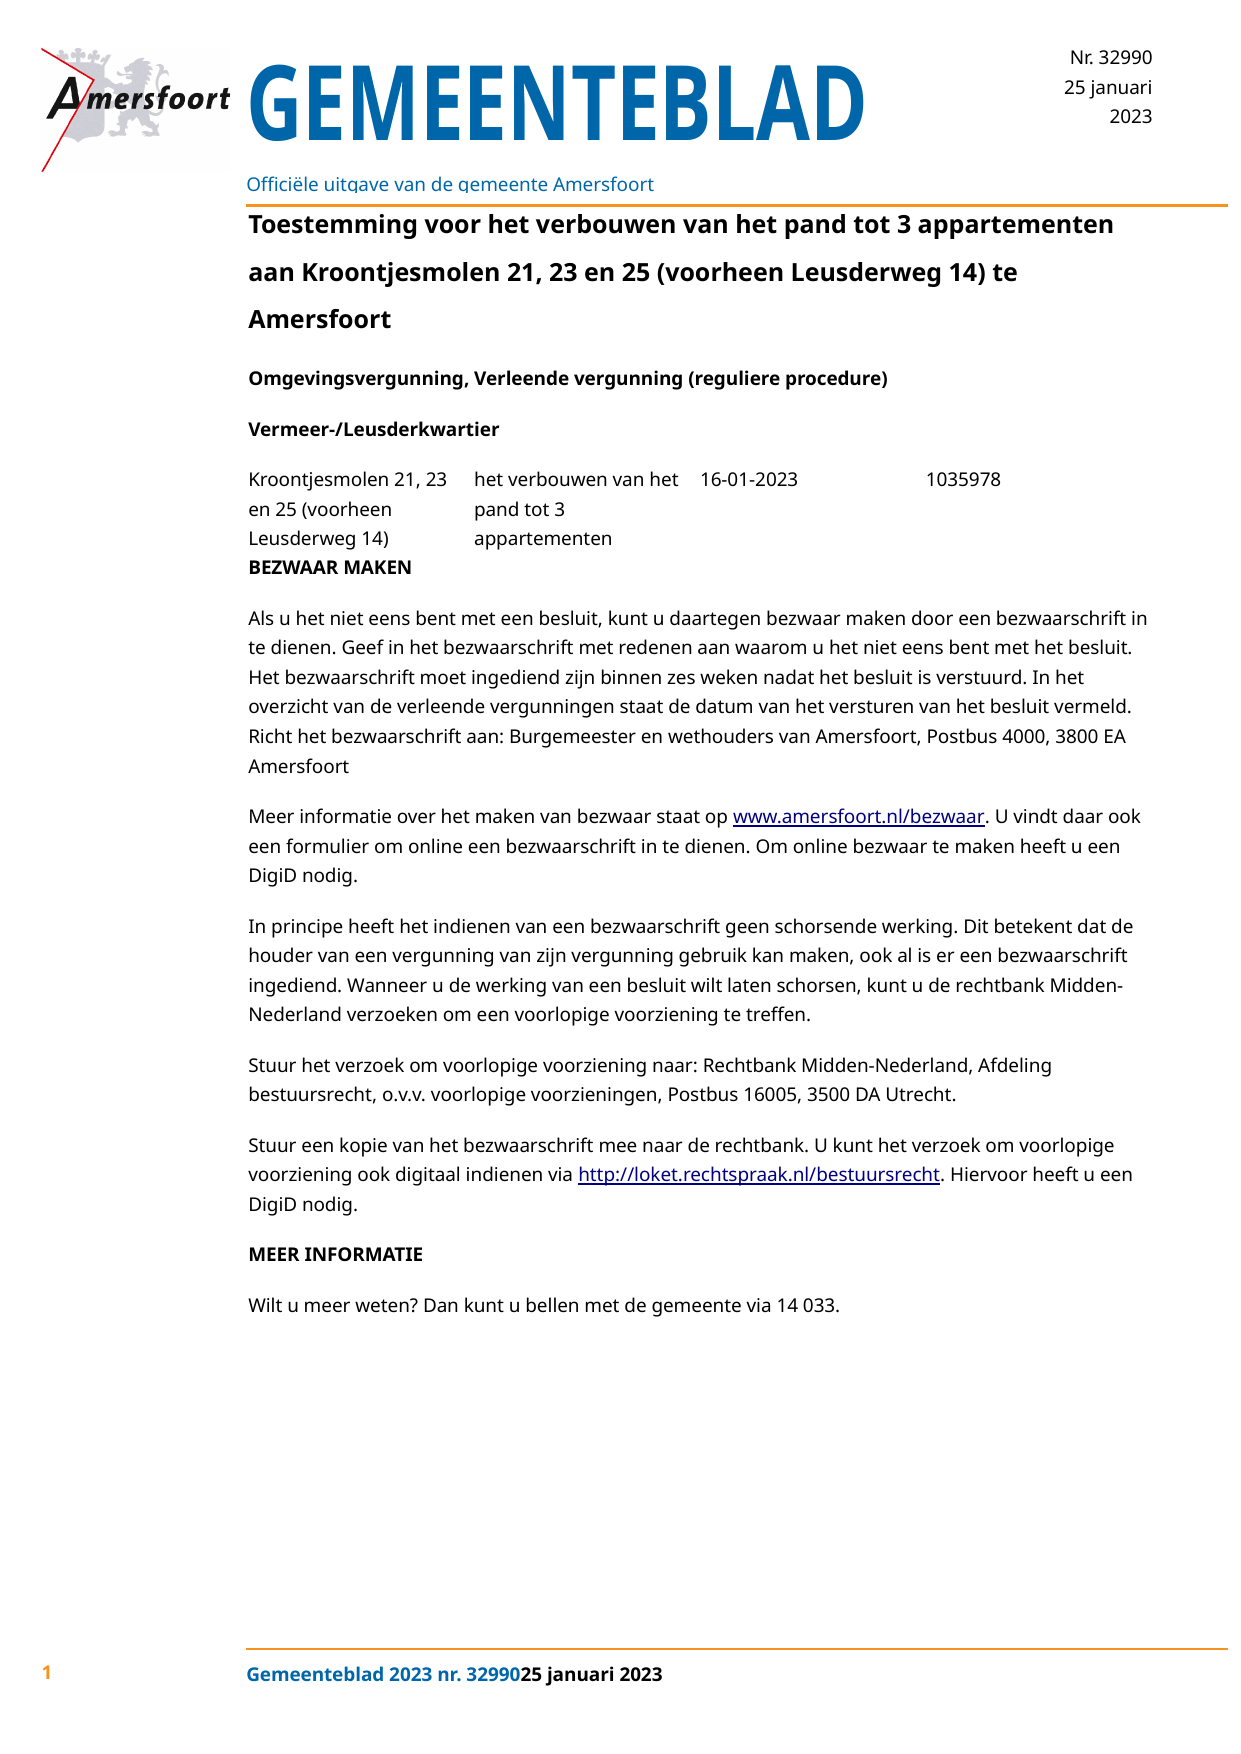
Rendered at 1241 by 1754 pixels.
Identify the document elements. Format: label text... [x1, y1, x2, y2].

text BEZWAAR MAKEN [248, 554, 1152, 580]
text Als u het niet eens bent met een besluit, kunt u daartegen bezwaar maken door een bezwaarschrift in te dienen. Geef in het bezwaarschrift met redenen aan waarom u het niet eens bent met het besluit. Het bezwaarschrift moet ingediend zijn binnen zes weken nadat het besluit is verstuurd. In het overzicht van de verleende vergunningen staat de datum van het versturen van het besluit vermeld. Richt het bezwaarschrift aan: Burgemeester en wethouders van Amersfoort, Postbus 4000, 3800 EA Amersfoort [248, 605, 1152, 779]
text Stuur het verzoek om voorlopige voorziening naar: Rechtbank Midden-Nederland, Afdeling bestuursrecht, o.v.v. voorlopige voorzieningen, Postbus 16005, 3500 DA Utrecht. [248, 1052, 1152, 1107]
text Wilt u meer weten? Dan kunt u bellen met de gemeente via 14 033. [248, 1292, 1152, 1318]
table_header 16-01-2023 [700, 466, 926, 551]
table_header 1035978 [926, 466, 1152, 551]
picture [41, 47, 231, 172]
text Toestemming voor het verbouwen van het pand tot 3 appartementen aan Kroontjesmolen 21, 23 en 25 (voorheen Leusderweg 14) te Amersfoort [248, 207, 1152, 336]
text In principe heeft het indienen van een bezwaarschrift geen schorsende werking. Dit betekent dat de houder van een vergunning van zijn vergunning gebruik kan maken, ook al is er een bezwaarschrift ingediend. Wanneer u de werking van een besluit wilt laten schorsen, kunt u de rechtbank Midden-Nederland verzoeken om een voorlopige voorziening te treffen. [248, 913, 1152, 1027]
table_header Kroontjesmolen 21, 23 en 25 (voorheen Leusderweg 14) [248, 466, 474, 551]
text Vermeer-/Leusderkwartier [248, 416, 1152, 442]
table_header het verbouwen van het pand tot 3 appartementen [474, 466, 700, 551]
text Omgevingsvergunning, Verleende vergunning (reguliere procedure) [248, 366, 1152, 391]
text MEER INFORMATIE [248, 1242, 1152, 1267]
text Meer informatie over het maken van bezwaar staat op www.amersfoort.nl/bezwaar. U vindt daar ook een formulier om online een bezwaarschrift in te dienen. Om online bezwaar te maken heeft u een DigiD nodig. [248, 803, 1152, 888]
text Stuur een kopie van het bezwaarschrift mee naar de rechtbank. U kunt het verzoek om voorlopige voorziening ook digitaal indienen via http://loket.rechtspraak.nl/bestuursrecht. Hiervoor heeft u een DigiD nodig. [248, 1132, 1152, 1217]
